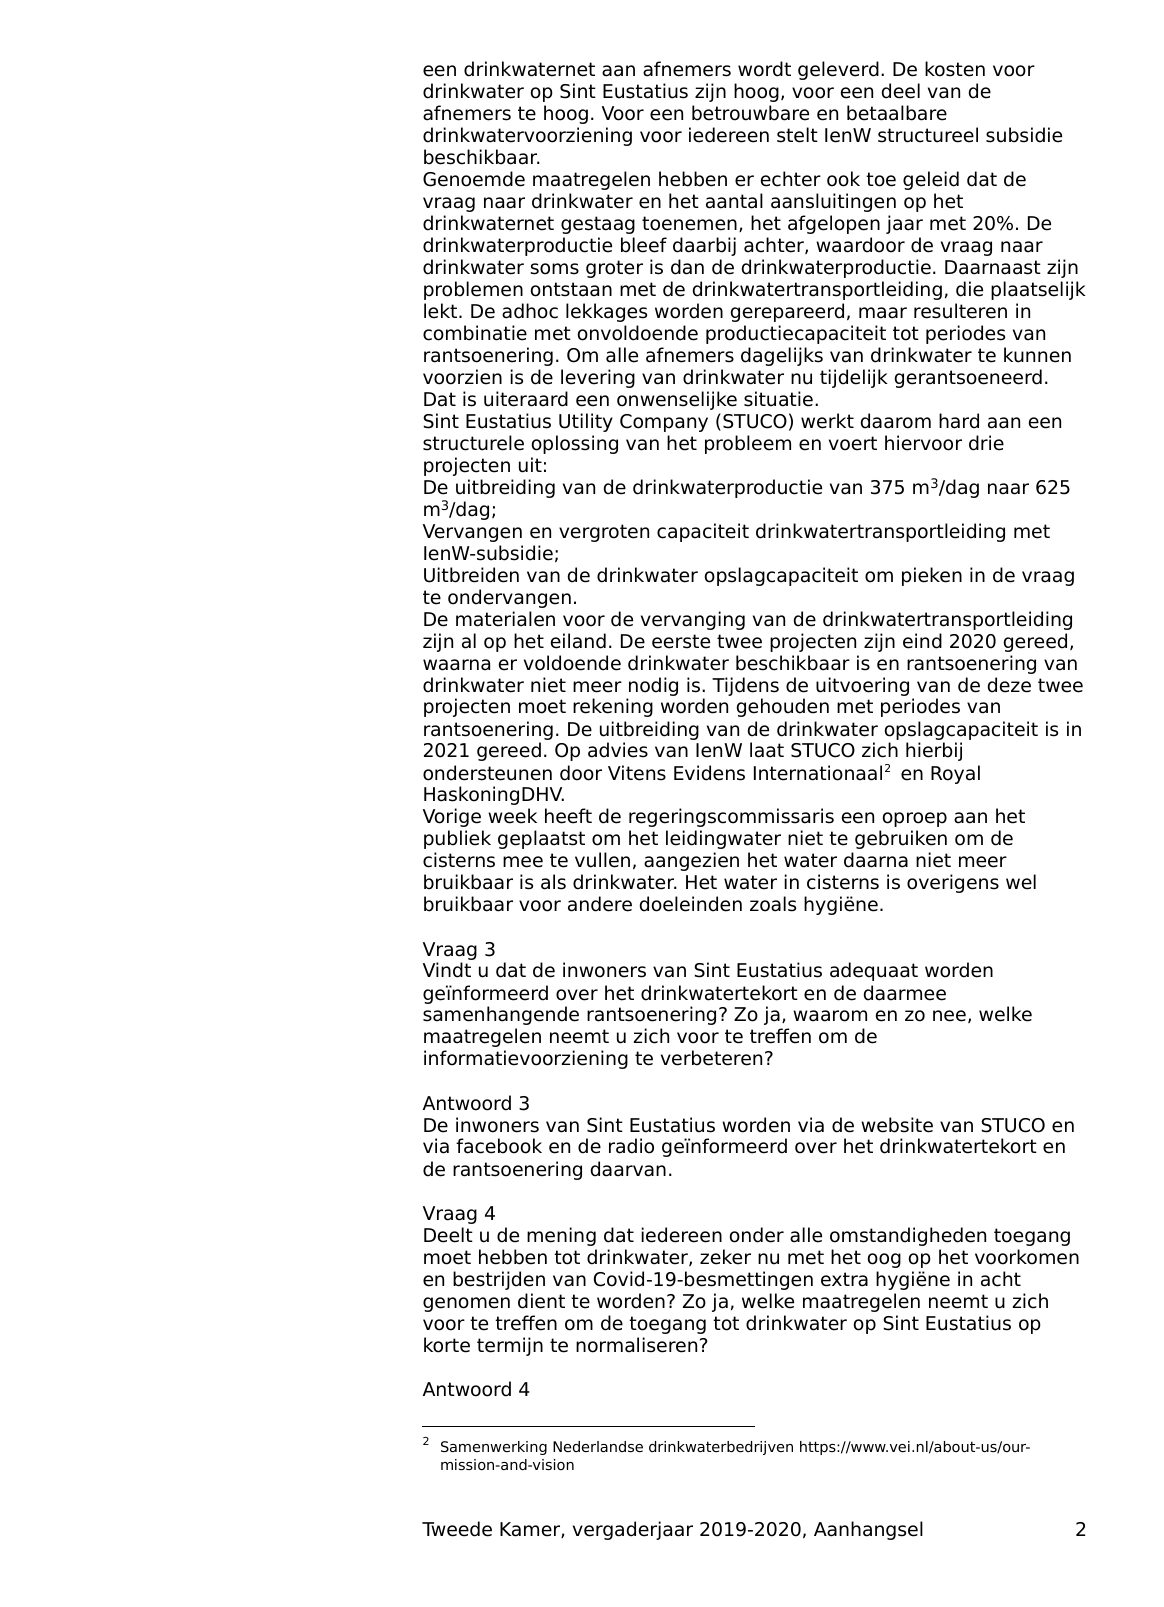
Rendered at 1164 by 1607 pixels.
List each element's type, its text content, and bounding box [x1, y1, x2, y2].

text Vraag 4 [422, 1203, 1087, 1224]
text Samenwerking Nederlandse drinkwaterbedrijven https://www.vei.nl/about-us/our-mission-and-vision [422, 1435, 1087, 1474]
text Vindt u dat de inwoners van Sint Eustatius adequaat worden geïnformeerd over het drinkwatertekort en de daarmee samenhangende rantsoenering? Zo ja, waarom en zo nee, welke maatregelen neemt u zich voor te treffen om de informatievoorziening te verbeteren? [422, 960, 1087, 1070]
text De uitbreiding van de drinkwaterproductie van 375 m3/dag naar 625 m3/dag; [422, 477, 1087, 521]
text Antwoord 3 [422, 1092, 1087, 1114]
text Uitbreiden van de drinkwater opslagcapaciteit om pieken in de vraag te ondervangen. [422, 564, 1087, 608]
text Deelt u de mening dat iedereen onder alle omstandigheden toegang moet hebben tot drinkwater, zeker nu met het oog op het voorkomen en bestrijden van Covid-19-besmettingen extra hygiëne in acht genomen dient te worden? Zo ja, welke maatregelen neemt u zich voor te treffen om de toegang tot drinkwater op Sint Eustatius op korte termijn te normaliseren? [422, 1224, 1087, 1356]
text Vervangen en vergroten capaciteit drinkwatertransportleiding met IenW-subsidie; [422, 521, 1087, 564]
text Antwoord 4 [422, 1379, 1087, 1401]
text Sint Eustatius Utility Company (STUCO) werkt daarom hard aan een structurele oplossing van het probleem en voert hiervoor drie projecten uit: [422, 411, 1087, 477]
text Genoemde maatregelen hebben er echter ook toe geleid dat de vraag naar drinkwater en het aantal aansluitingen op het drinkwaternet gestaag toenemen, het afgelopen jaar met 20%. De drinkwaterproductie bleef daarbij achter, waardoor de vraag naar drinkwater soms groter is dan de drinkwaterproductie. Daarnaast zijn problemen ontstaan met de drinkwatertransportleiding, die plaatselijk lekt. De adhoc lekkages worden gerepareerd, maar resulteren in combinatie met onvoldoende productiecapaciteit tot periodes van rantsoenering. Om alle afnemers dagelijks van drinkwater te kunnen voorzien is de levering van drinkwater nu tijdelijk gerantsoeneerd. Dat is uiteraard een onwenselijke situatie. [422, 169, 1087, 411]
text De materialen voor de vervanging van de drinkwatertransportleiding zijn al op het eiland. De eerste twee projecten zijn eind 2020 gereed, waarna er voldoende drinkwater beschikbaar is en rantsoenering van drinkwater niet meer nodig is. Tijdens de uitvoering van de deze twee projecten moet rekening worden gehouden met periodes van rantsoenering. De uitbreiding van de drinkwater opslagcapaciteit is in 2021 gereed. Op advies van IenW laat STUCO zich hierbij ondersteunen door Vitens Evidens Internationaal en Royal HaskoningDHV. [422, 608, 1087, 806]
text een drinkwaternet aan afnemers wordt geleverd. De kosten voor drinkwater op Sint Eustatius zijn hoog, voor een deel van de afnemers te hoog. Voor een betrouwbare en betaalbare drinkwatervoorziening voor iedereen stelt IenW structureel subsidie beschikbaar. [422, 59, 1087, 169]
text Vraag 3 [422, 938, 1087, 960]
text De inwoners van Sint Eustatius worden via de website van STUCO en via facebook en de radio geïnformeerd over het drinkwatertekort en de rantsoenering daarvan. [422, 1114, 1087, 1180]
text Vorige week heeft de regeringscommissaris een oproep aan het publiek geplaatst om het leidingwater niet te gebruiken om de cisterns mee te vullen, aangezien het water daarna niet meer bruikbaar is als drinkwater. Het water in cisterns is overigens wel bruikbaar voor andere doeleinden zoals hygiëne. [422, 806, 1087, 916]
